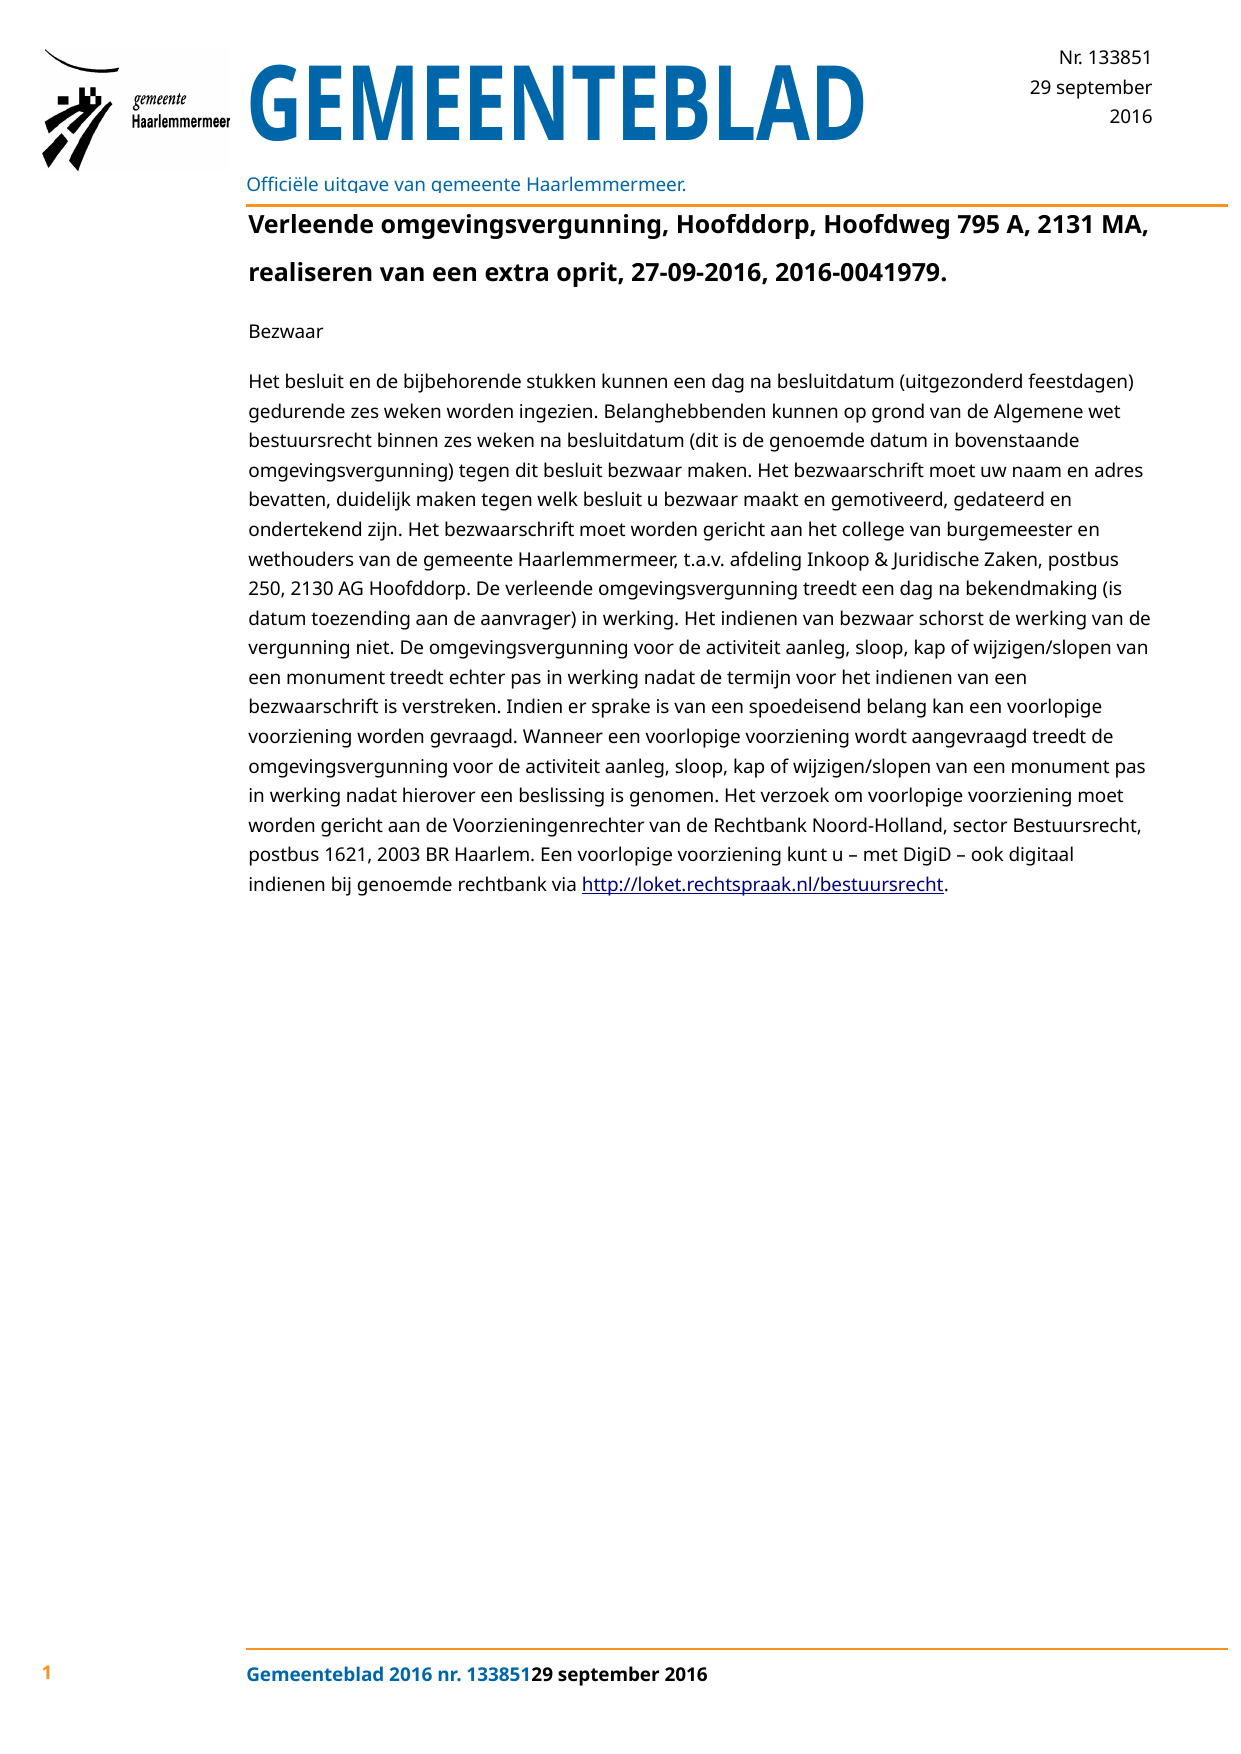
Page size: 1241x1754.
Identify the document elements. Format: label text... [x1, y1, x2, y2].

picture [41, 47, 231, 172]
text Het besluit en de bijbehorende stukken kunnen een dag na besluitdatum (uitgezonderd feestdagen) gedurende zes weken worden ingezien. Belanghebbenden kunnen op grond van de Algemene wet bestuursrecht binnen zes weken na besluitdatum (dit is de genoemde datum in bovenstaande omgevingsvergunning) tegen dit besluit bezwaar maken. Het bezwaarschrift moet uw naam en adres bevatten, duidelijk maken tegen welk besluit u bezwaar maakt en gemotiveerd, gedateerd en ondertekend zijn. Het bezwaarschrift moet worden gericht aan het college van burgemeester en wethouders van de gemeente Haarlemmermeer, t.a.v. afdeling Inkoop & Juridische Zaken, postbus 250, 2130 AG Hoofddorp. De verleende omgevingsvergunning treedt een dag na bekendmaking (is datum toezending aan de aanvrager) in werking. Het indienen van bezwaar schorst de werking van de vergunning niet. De omgevingsvergunning voor de activiteit aanleg, sloop, kap of wijzigen/slopen van een monument treedt echter pas in werking nadat de termijn voor het indienen van een bezwaarschrift is verstreken. Indien er sprake is van een spoedeisend belang kan een voorlopige voorziening worden gevraagd. Wanneer een voorlopige voorziening wordt aangevraagd treedt de omgevingsvergunning voor de activiteit aanleg, sloop, kap of wijzigen/slopen van een monument pas in werking nadat hierover een beslissing is genomen. Het verzoek om voorlopige voorziening moet worden gericht aan de Voorzieningenrechter van de Rechtbank Noord-Holland, sector Bestuursrecht, postbus 1621, 2003 BR Haarlem. Een voorlopige voorziening kunt u – met DigiD – ook digitaal indienen bij genoemde rechtbank via http://loket.rechtspraak.nl/bestuursrecht. [248, 368, 1152, 897]
text Verleende omgevingsvergunning, Hoofddorp, Hoofdweg 795 A, 2131 MA, realiseren van een extra oprit, 27-09-2016, 2016-0041979. [248, 207, 1152, 288]
text Bezwaar [248, 318, 1152, 344]
